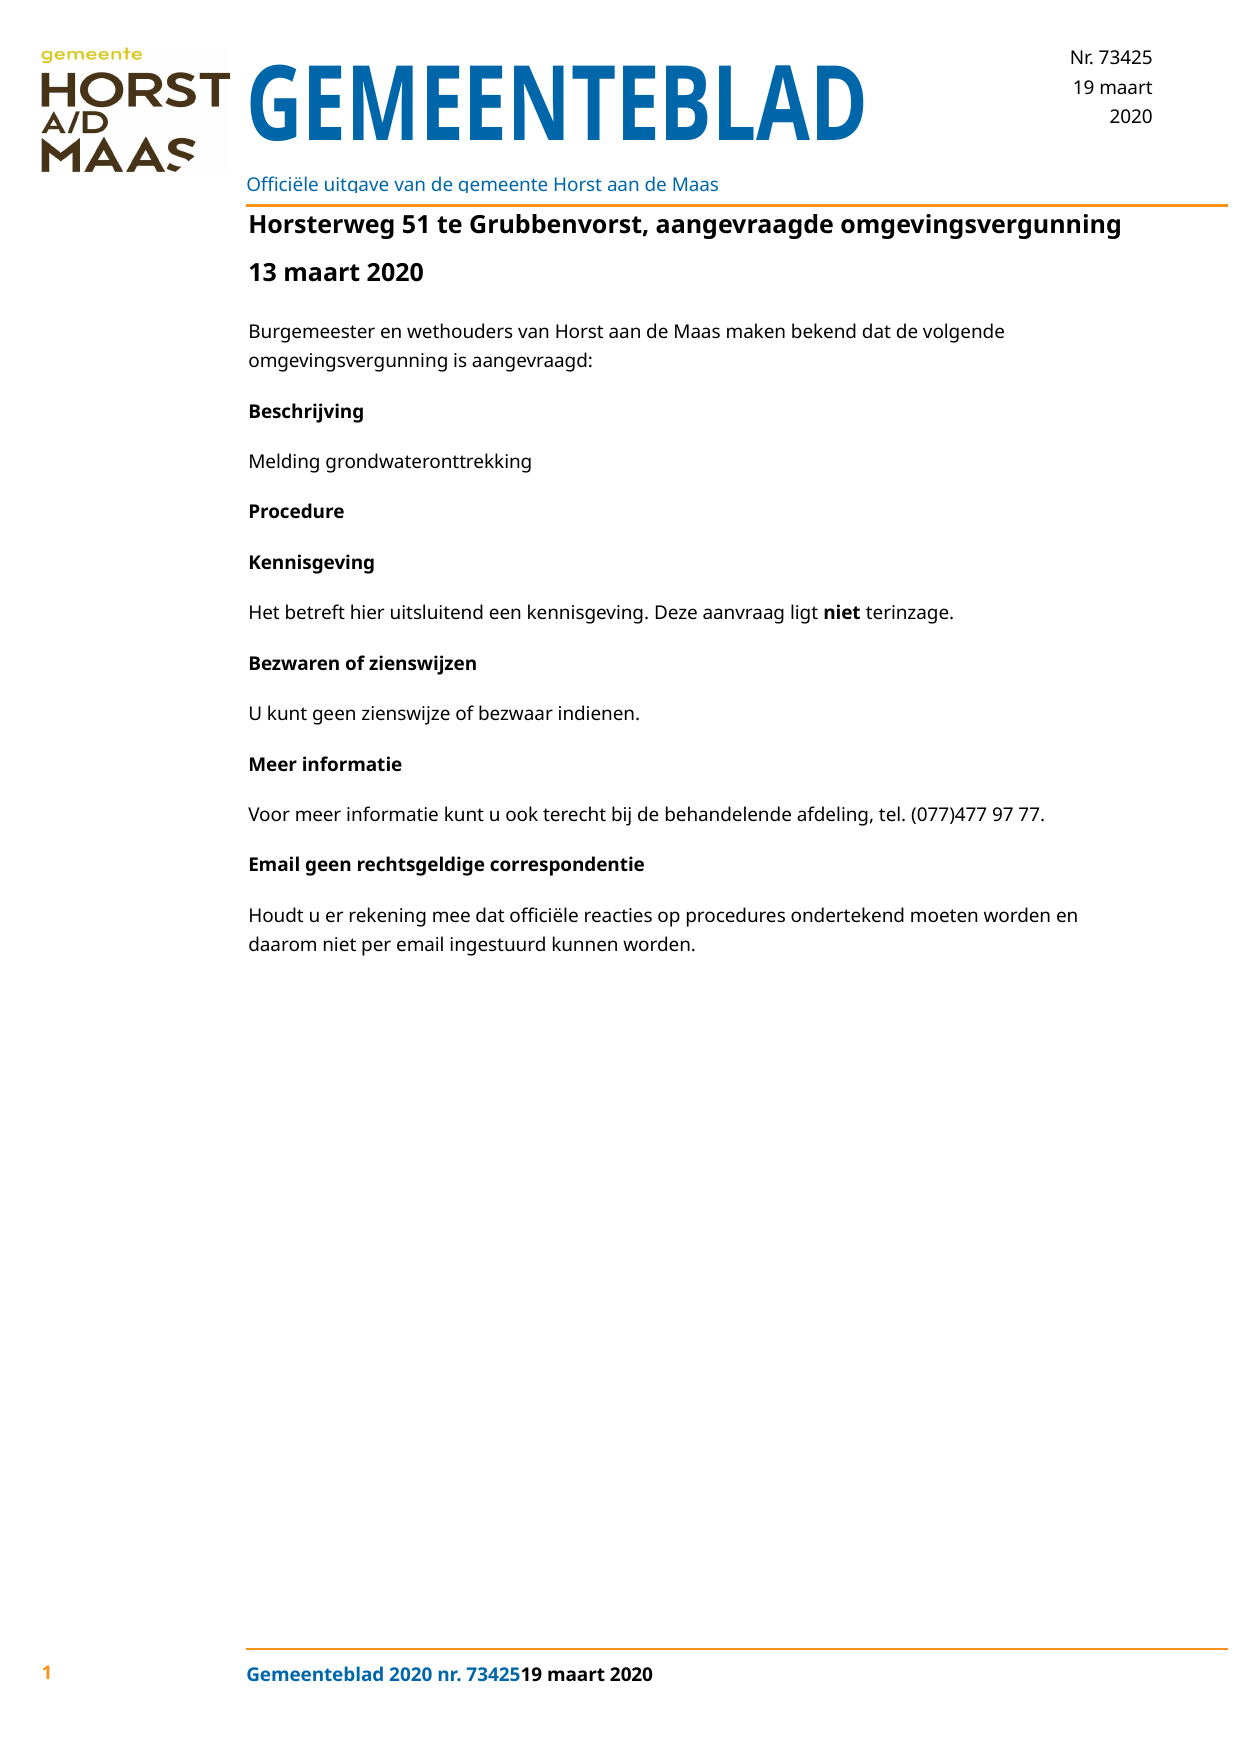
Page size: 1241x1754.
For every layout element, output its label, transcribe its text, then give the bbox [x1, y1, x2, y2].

text Het betreft hier uitsluitend een kennisgeving. Deze aanvraag ligt niet terinzage. [248, 599, 1152, 625]
text Voor meer informatie kunt u ook terecht bij de behandelende afdeling, tel. (077)477 97 77. [248, 801, 1152, 827]
text Horsterweg 51 te Grubbenvorst, aangevraagde omgevingsvergunning 13 maart 2020 [248, 207, 1152, 288]
text Kennisgeving [248, 549, 1152, 575]
text Houdt u er rekening mee dat officiële reacties op procedures ondertekend moeten worden en daarom niet per email ingestuurd kunnen worden. [248, 902, 1152, 957]
text Meer informatie [248, 751, 1152, 777]
text Melding grondwateronttrekking [248, 448, 1152, 474]
text Email geen rechtsgeldige correspondentie [248, 852, 1152, 877]
text Burgemeester en wethouders van Horst aan de Maas maken bekend dat de volgende omgevingsvergunning is aangevraagd: [248, 318, 1152, 373]
text Beschrijving [248, 398, 1152, 424]
picture [41, 47, 231, 172]
text Procedure [248, 499, 1152, 524]
text U kunt geen zienswijze of bezwaar indienen. [248, 700, 1152, 726]
text Bezwaren of zienswijzen [248, 650, 1152, 676]
